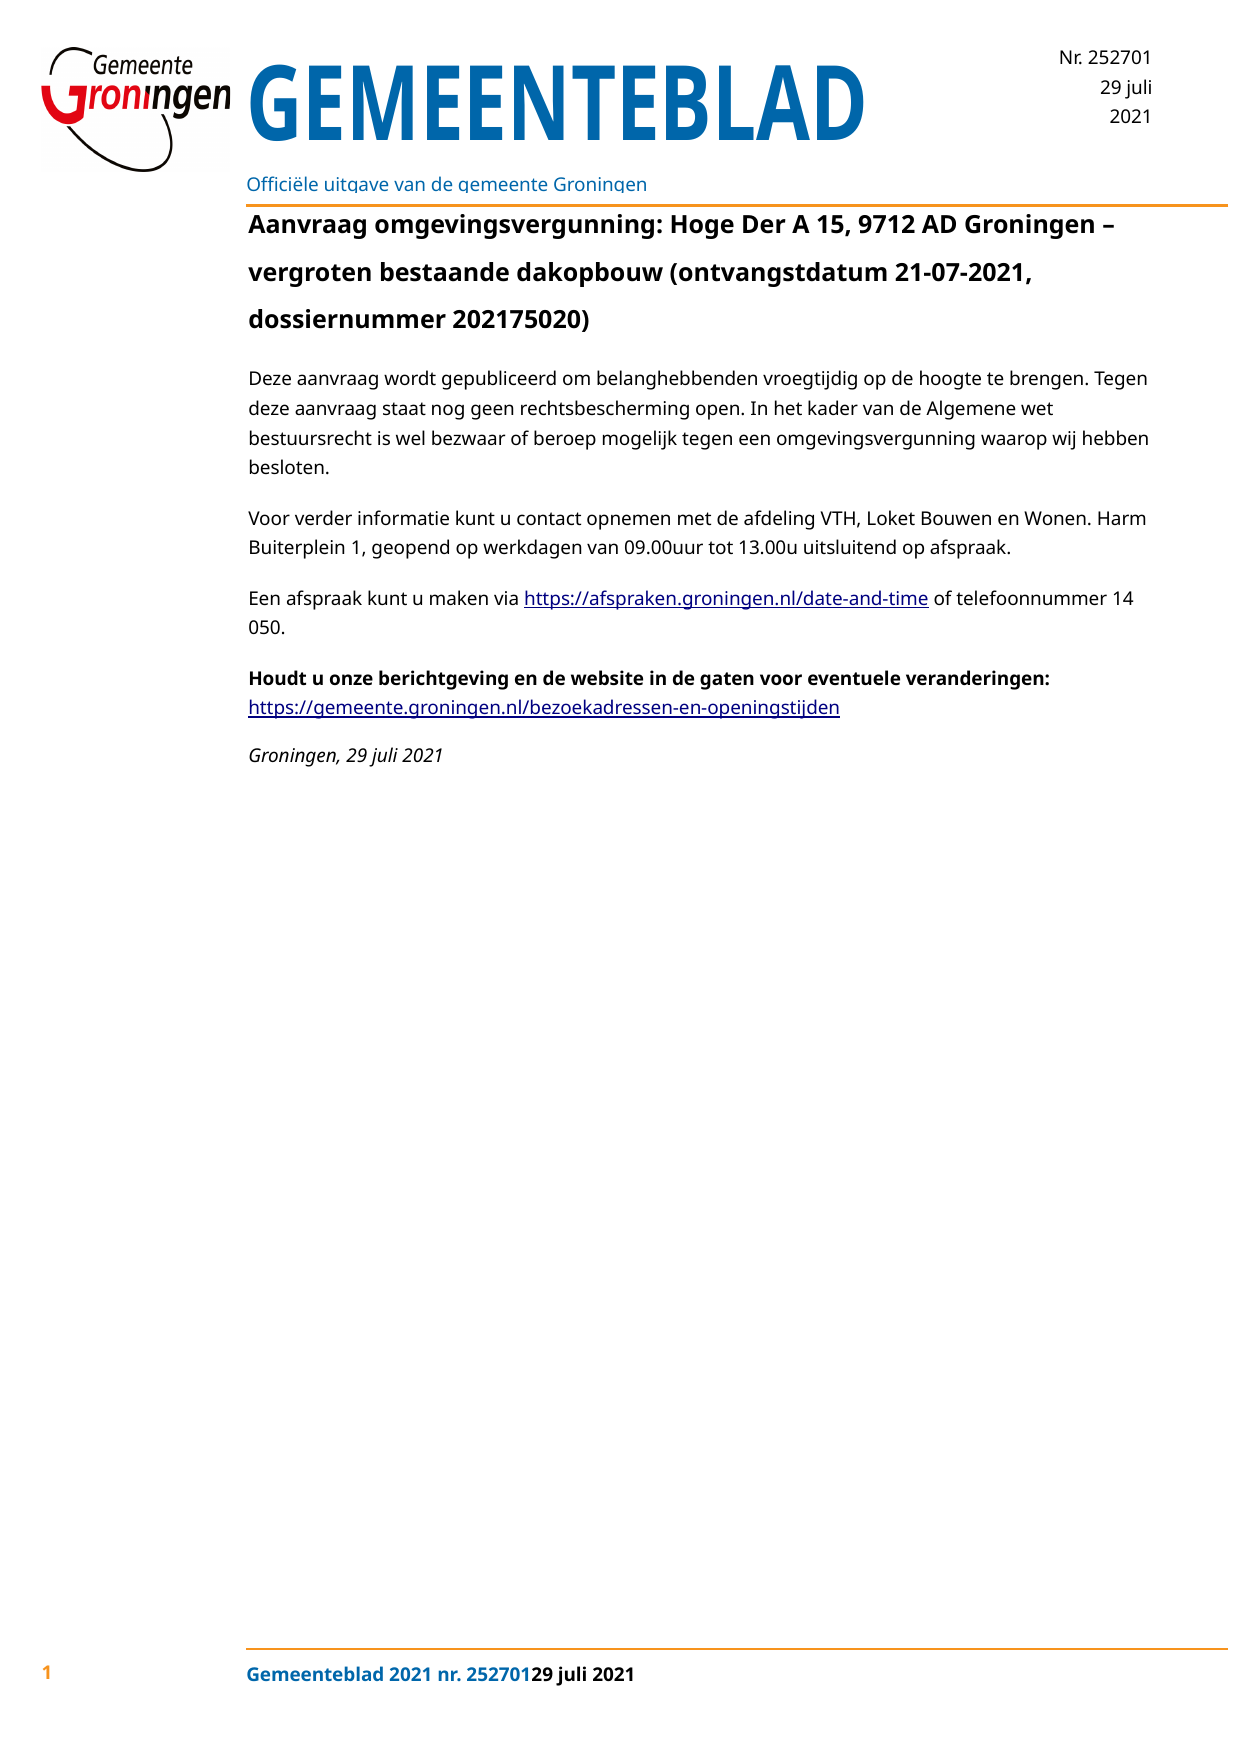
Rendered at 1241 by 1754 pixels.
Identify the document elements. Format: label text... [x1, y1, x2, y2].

text Deze aanvraag wordt gepubliceerd om belanghebbenden vroegtijdig op de hoogte te brengen. Tegen deze aanvraag staat nog geen rechtsbescherming open. In het kader van de Algemene wet bestuursrecht is wel bezwaar of beroep mogelijk tegen een omgevingsvergunning waarop wij hebben besloten. [248, 366, 1152, 480]
text Aanvraag omgevingsvergunning: Hoge Der A 15, 9712 AD Groningen – vergroten bestaande dakopbouw (ontvangstdatum 21-07-2021, dossiernummer 202175020) [248, 207, 1152, 336]
text Houdt u onze berichtgeving en de website in de gaten voor eventuele veranderingen: https://gemeente.groningen.nl/bezoekadressen-en-openingstijden [248, 665, 1152, 720]
text Een afspraak kunt u maken via https://afspraken.groningen.nl/date-and-time of telefoonnummer 14 050. [248, 585, 1152, 640]
text Groningen, 29 juli 2021 [248, 742, 1152, 768]
text Voor verder informatie kunt u contact opnemen met de afdeling VTH, Loket Bouwen en Wonen. Harm Buiterplein 1, geopend op werkdagen van 09.00uur tot 13.00u uitsluitend op afspraak. [248, 505, 1152, 560]
picture [41, 47, 231, 172]
